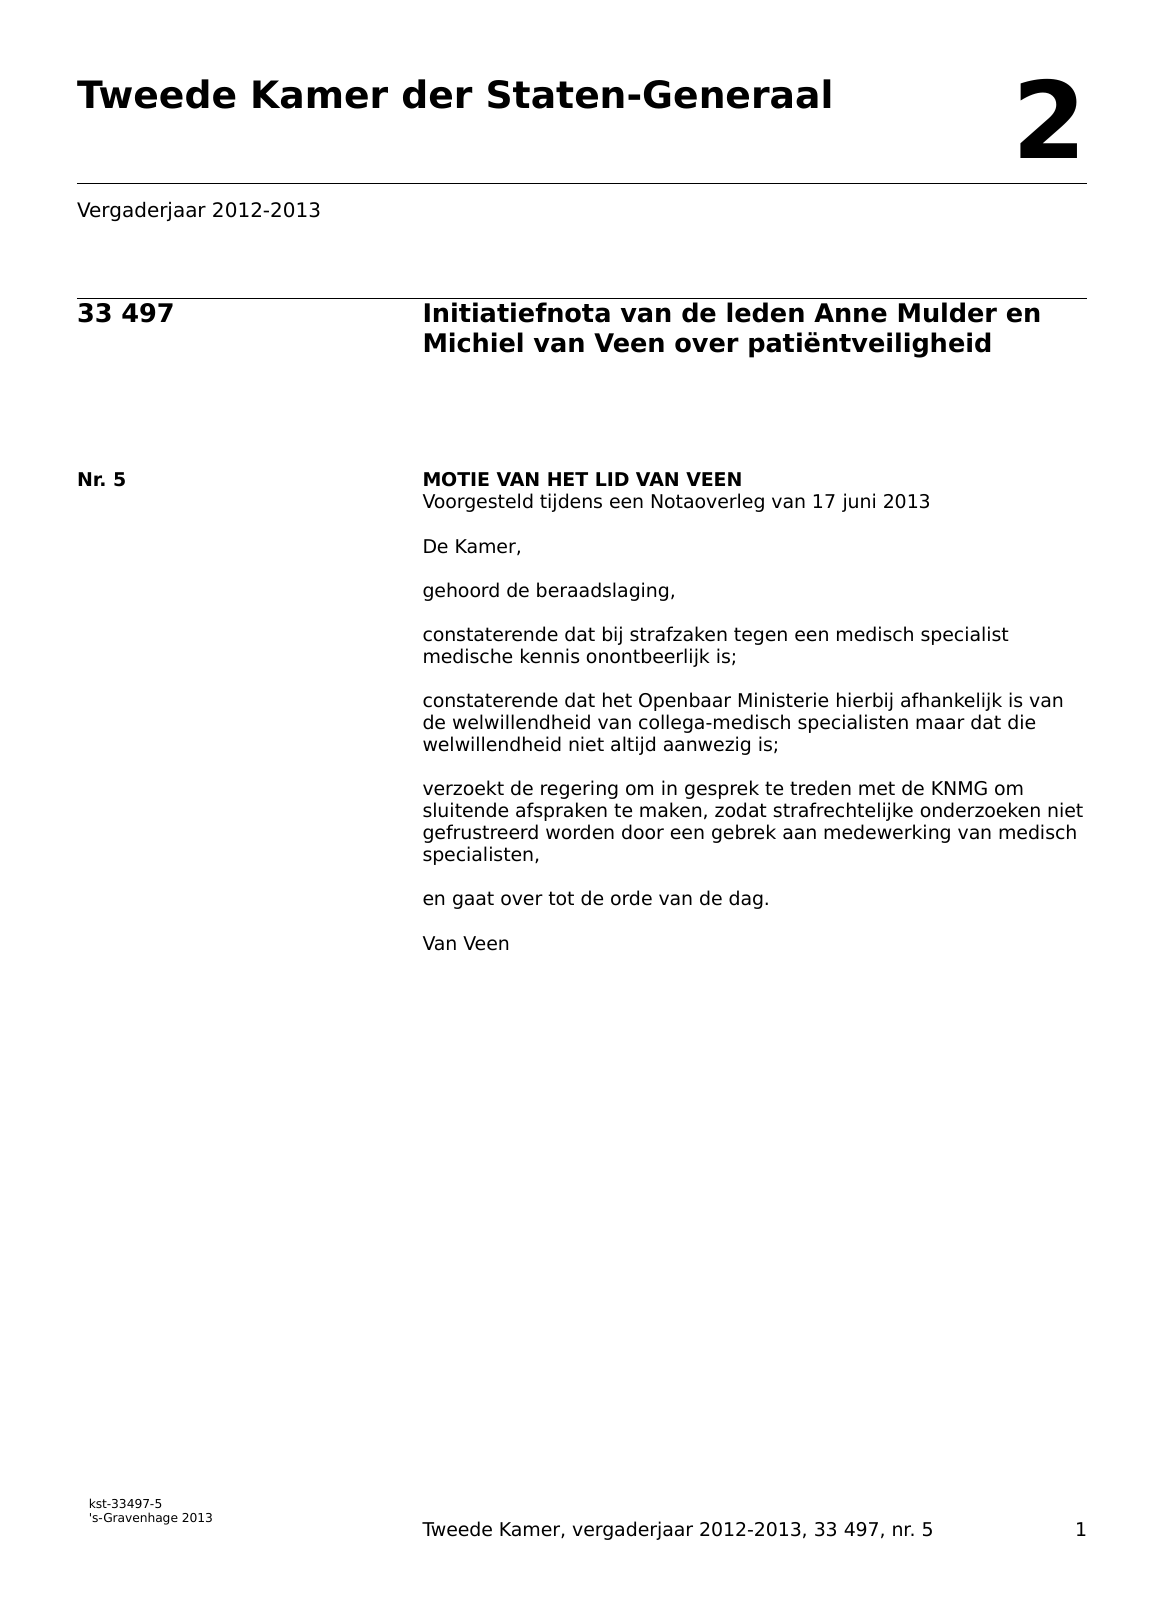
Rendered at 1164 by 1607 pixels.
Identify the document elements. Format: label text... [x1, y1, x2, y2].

text constaterende dat bij strafzaken tegen een medisch specialist medische kennis onontbeerlijk is; [422, 624, 1087, 668]
text gehoord de beraadslaging, [422, 580, 1087, 602]
text kst-33497-5 [88, 1497, 323, 1511]
text De Kamer, [422, 536, 1087, 557]
text Voorgesteld tijdens een Notaoverleg van 17 juni 2013 [422, 491, 1087, 513]
text Van Veen [422, 932, 1087, 954]
text en gaat over tot de orde van de dag. [422, 888, 1087, 910]
text verzoekt de regering om in gesprek te treden met de KNMG om sluitende afspraken te maken, zodat strafrechtelijke onderzoeken niet gefrustreerd worden door een gebrek aan medewerking van medisch specialisten, [422, 778, 1087, 866]
text constaterende dat het Openbaar Ministerie hierbij afhankelijk is van de welwillendheid van collega-medisch specialisten maar dat die welwillendheid niet altijd aanwezig is; [422, 690, 1087, 756]
subtitle Nr. 5 MOTIE VAN HET LID VAN VEEN [77, 469, 1087, 491]
text 's-Gravenhage 2013 [88, 1511, 323, 1525]
table_cell Vergaderjaar 2012-2013 [77, 184, 1087, 298]
table_header 2 [886, 59, 1087, 183]
subtitle 33 497 Initiatiefnota van de leden Anne Mulder en Michiel van Veen over patiëntveiligheid [77, 299, 1087, 358]
table_header Tweede Kamer der Staten-Generaal [77, 59, 886, 183]
